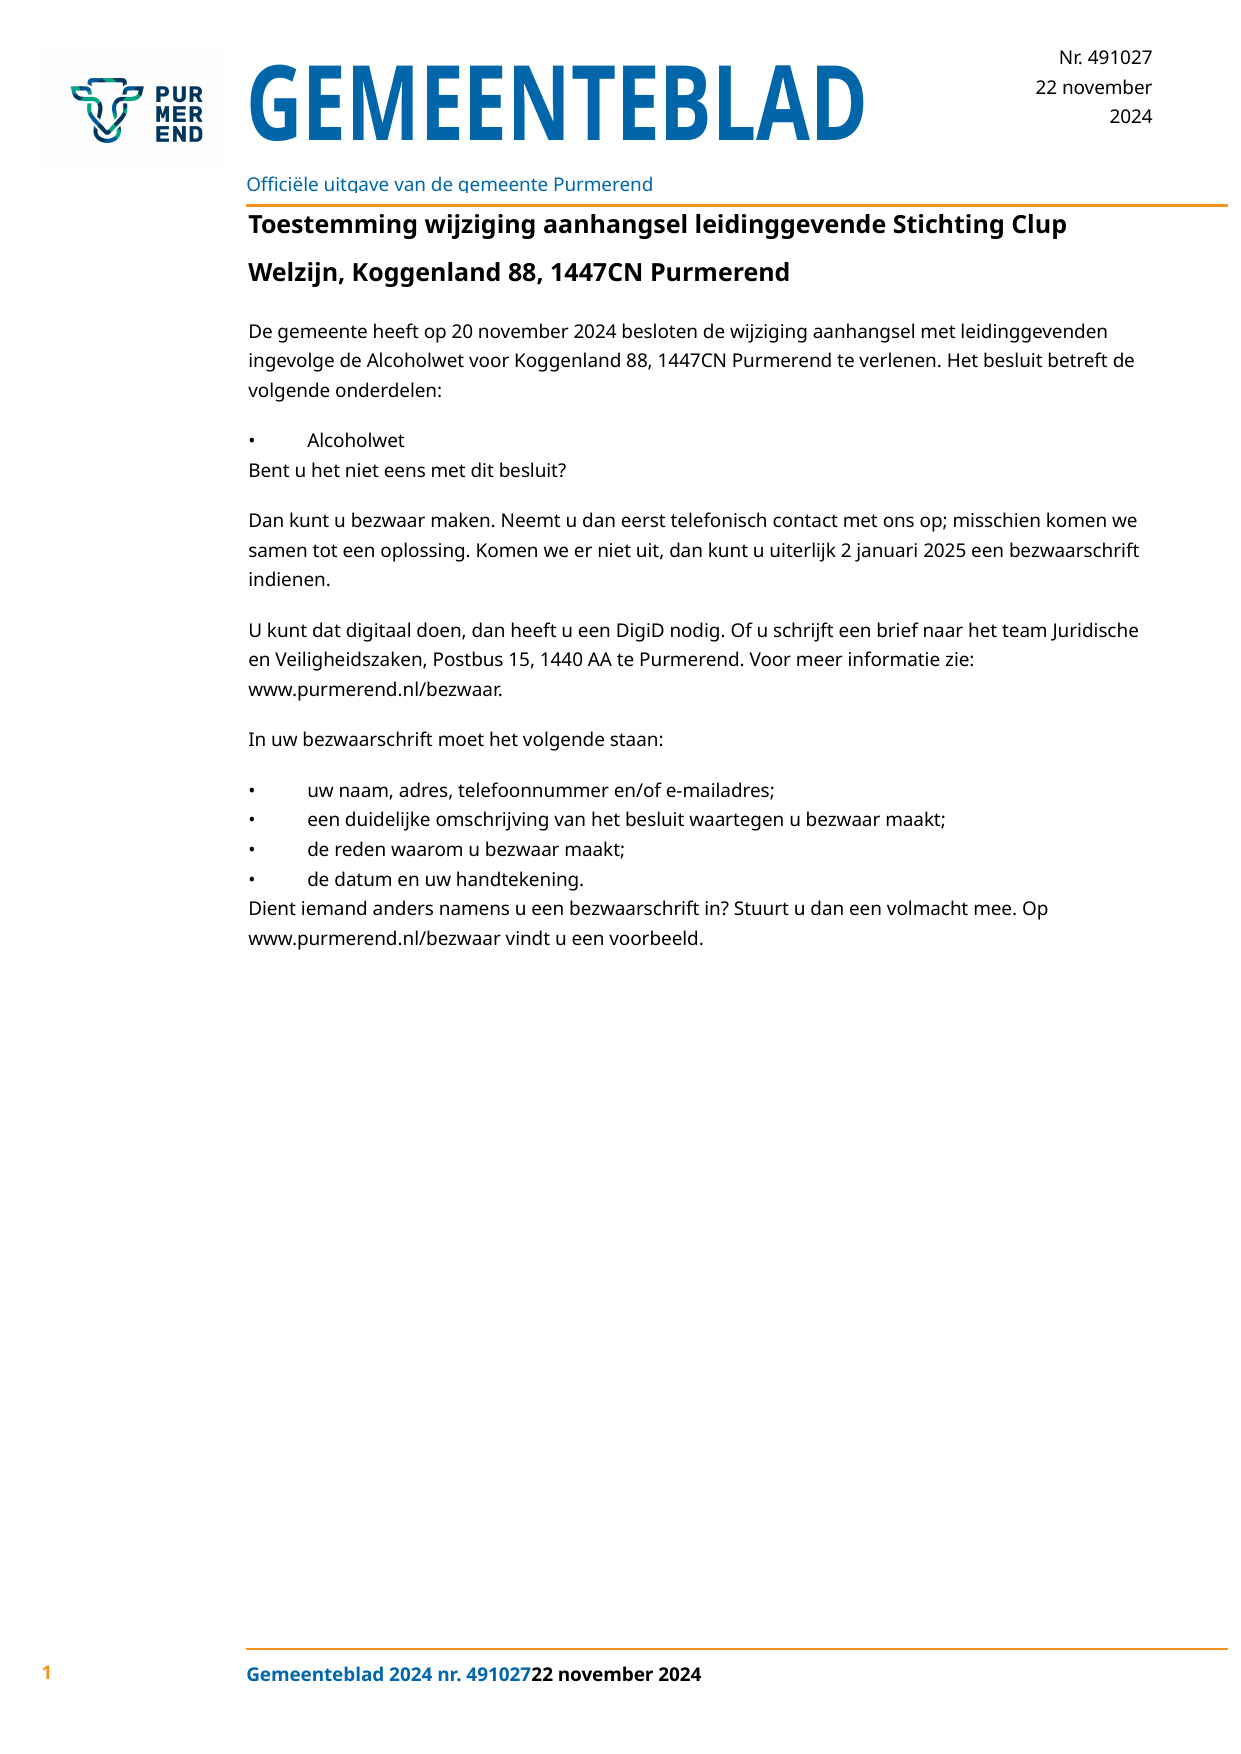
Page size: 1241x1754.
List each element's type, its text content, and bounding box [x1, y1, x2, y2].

list Alcoholwet [248, 427, 1152, 453]
list de reden waarom u bezwaar maakt; [248, 836, 1152, 862]
list uw naam, adres, telefoonnummer en/of e-mailadres; [248, 777, 1152, 803]
text Dient iemand anders namens u een bezwaarschrift in? Stuurt u dan een volmacht mee. Op www.purmerend.nl/bezwaar vindt u een voorbeeld. [248, 895, 1152, 951]
text U kunt dat digitaal doen, dan heeft u een DigiD nodig. Of u schrijft een brief naar het team Juridische en Veiligheidszaken, Postbus 15, 1440 AA te Purmerend. Voor meer informatie zie: www.purmerend.nl/bezwaar. [248, 617, 1152, 702]
list de datum en uw handtekening. [248, 866, 1152, 892]
list een duidelijke omschrijving van het besluit waartegen u bezwaar maakt; [248, 807, 1152, 832]
picture [41, 47, 231, 172]
text In uw bezwaarschrift moet het volgende staan: [248, 727, 1152, 752]
text De gemeente heeft op 20 november 2024 besloten de wijziging aanhangsel met leidinggevenden ingevolge de Alcoholwet voor Koggenland 88, 1447CN Purmerend te verlenen. Het besluit betreft de volgende onderdelen: [248, 318, 1152, 403]
text Bent u het niet eens met dit besluit? [248, 457, 1152, 483]
text Toestemming wijziging aanhangsel leidinggevende Stichting Clup Welzijn, Koggenland 88, 1447CN Purmerend [248, 207, 1152, 288]
text Dan kunt u bezwaar maken. Neemt u dan eerst telefonisch contact met ons op; misschien komen we samen tot een oplossing. Komen we er niet uit, dan kunt u uiterlijk 2 januari 2025 een bezwaarschrift indienen. [248, 507, 1152, 592]
